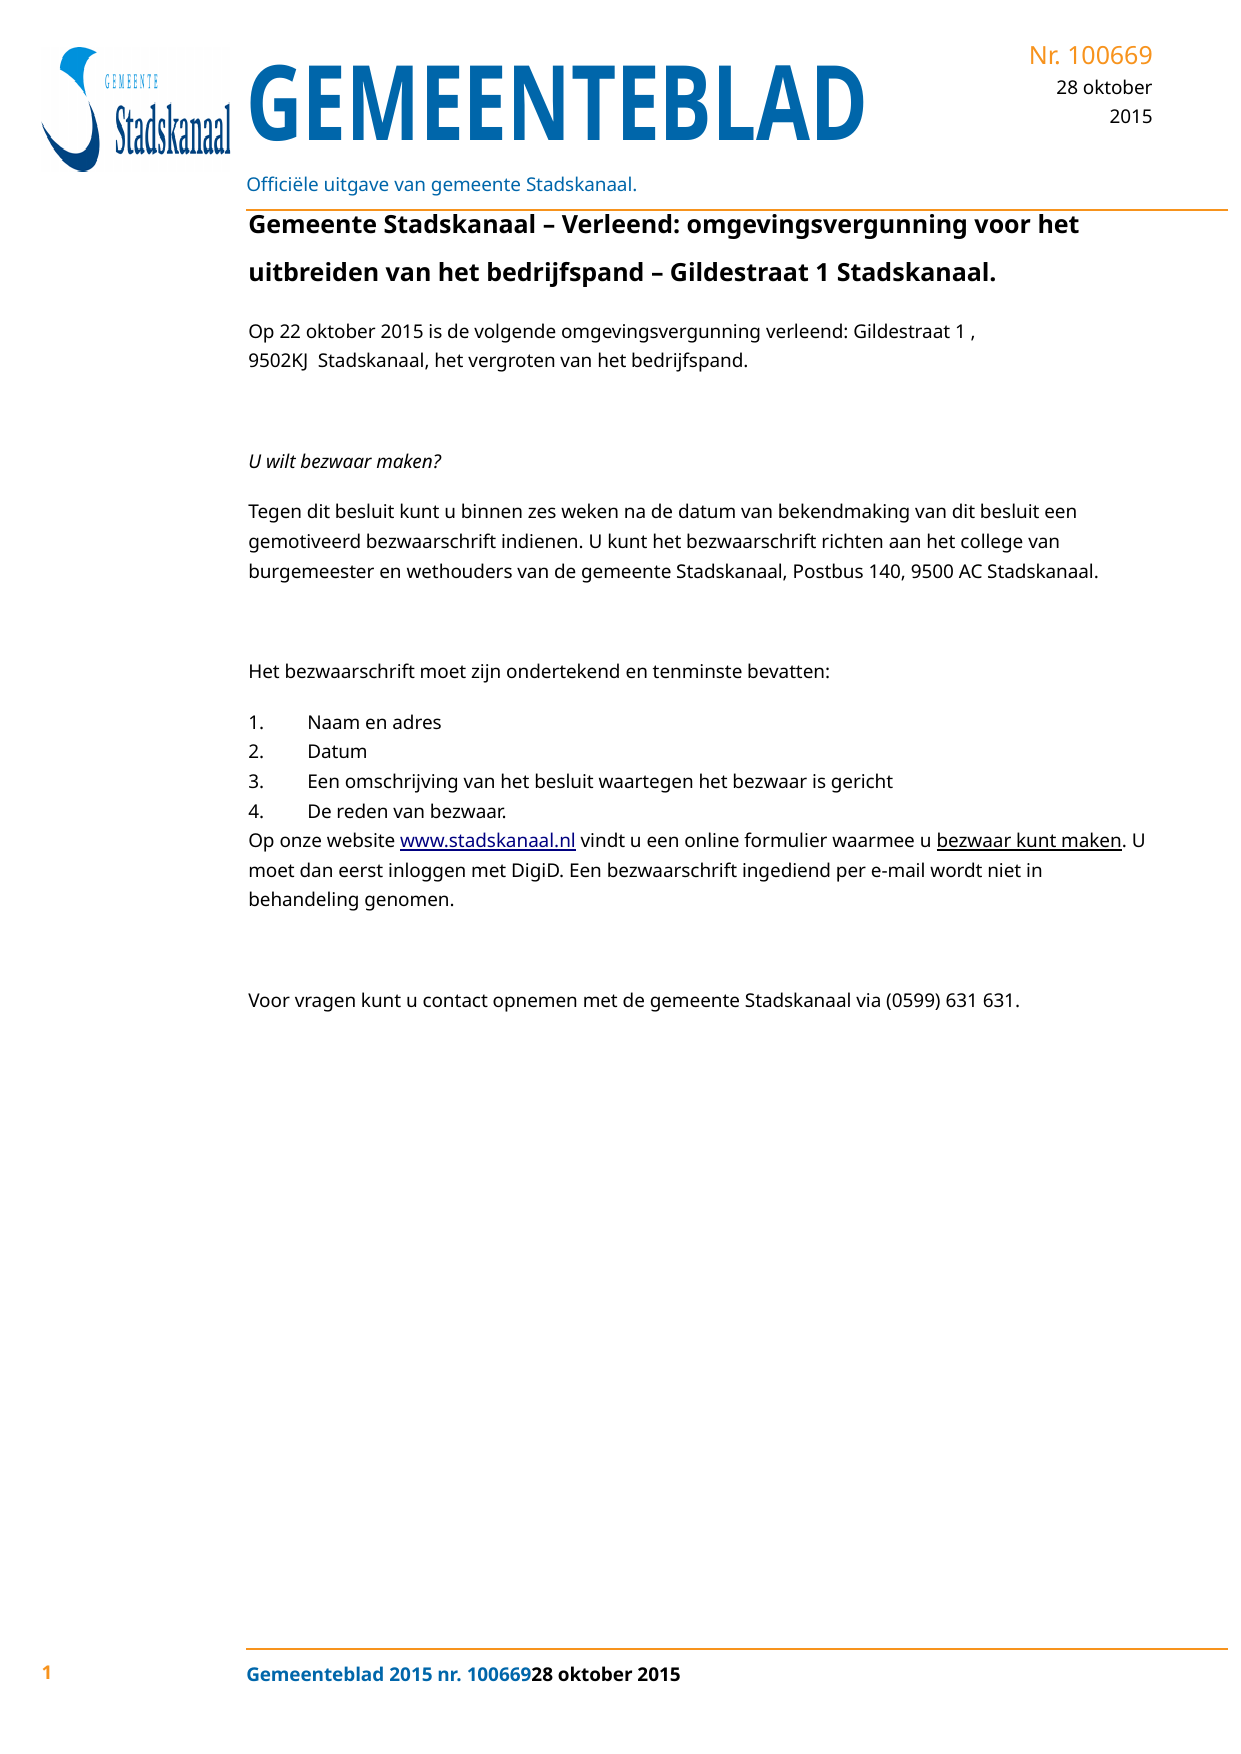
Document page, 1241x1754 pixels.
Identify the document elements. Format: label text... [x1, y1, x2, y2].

text Gemeente Stadskanaal – Verleend: omgevingsvergunning voor het uitbreiden van het bedrijfspand – Gildestraat 1 Stadskanaal. [248, 211, 1152, 288]
list Naam en adres [248, 709, 1152, 735]
text Het bezwaarschrift moet zijn ondertekend en tenminste bevatten: [248, 659, 1152, 684]
list Datum [248, 739, 1152, 764]
text U wilt bezwaar maken? [248, 448, 1152, 474]
picture [41, 47, 231, 172]
list De reden van bezwaar. [248, 798, 1152, 824]
list Een omschrijving van het besluit waartegen het bezwaar is gericht [248, 768, 1152, 794]
text Op 22 oktober 2015 is de volgende omgevingsvergunning verleend: Gildestraat 1 , 9502KJ Stadskanaal, het vergroten van het bedrijfspand. [248, 318, 1152, 373]
text Op onze website www.stadskanaal.nl vindt u een online formulier waarmee u bezwaar kunt maken. U moet dan eerst inloggen met DigiD. Een bezwaarschrift ingediend per e-mail wordt niet in behandeling genomen. [248, 827, 1152, 912]
text Tegen dit besluit kunt u binnen zes weken na de datum van bekendmaking van dit besluit een gemotiveerd bezwaarschrift indienen. U kunt het bezwaarschrift richten aan het college van burgemeester en wethouders van de gemeente Stadskanaal, Postbus 140, 9500 AC Stadskanaal. [248, 499, 1152, 584]
text Voor vragen kunt u contact opnemen met de gemeente Stadskanaal via (0599) 631 631. [248, 987, 1152, 1013]
